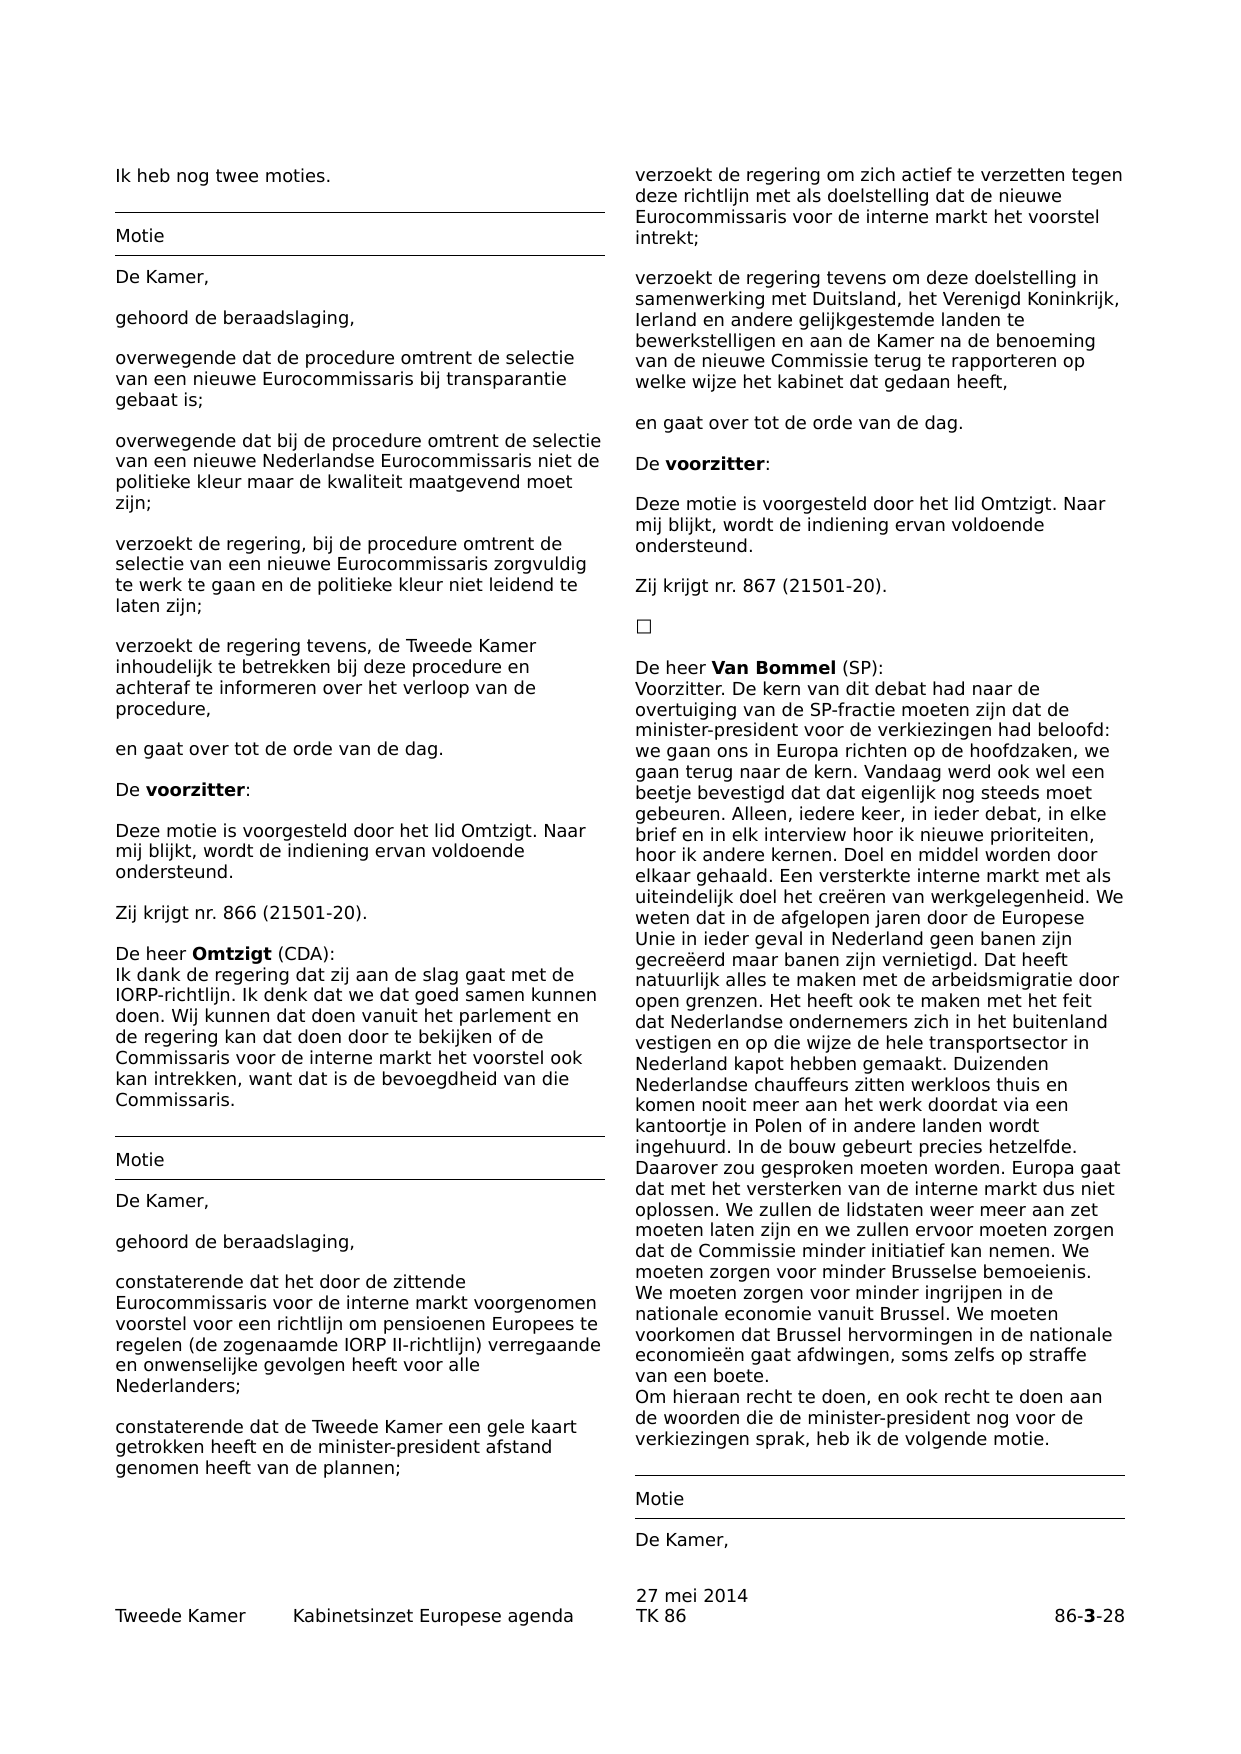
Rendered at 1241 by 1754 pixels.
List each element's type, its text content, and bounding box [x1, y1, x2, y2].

text Om hieraan recht te doen, en ook recht te doen aan de woorden die de minister-president nog voor de verkiezingen sprak, heb ik de volgende motie. [635, 1387, 1125, 1449]
text overwegende dat bij de procedure omtrent de selectie van een nieuwe Nederlandse Eurocommissaris niet de politieke kleur maar de kwaliteit maatgevend moet zijn; [115, 430, 605, 513]
text overwegende dat de procedure omtrent de selectie van een nieuwe Eurocommissaris bij transparantie gebaat is; [115, 348, 605, 410]
text Deze motie is voorgesteld door het lid Omtzigt. Naar mij blijkt, wordt de indiening ervan voldoende ondersteund. [115, 821, 605, 883]
text De Kamer, [635, 1530, 1125, 1551]
text De heer Omtzigt (CDA): [115, 943, 605, 964]
text en gaat over tot de orde van de dag. [635, 413, 1125, 433]
text Motie [635, 1489, 1125, 1510]
text Zij krijgt nr. 867 (21501-20). [635, 576, 1125, 597]
text en gaat over tot de orde van de dag. [115, 739, 605, 760]
text verzoekt de regering om zich actief te verzetten tegen deze richtlijn met als doelstelling dat de nieuwe Eurocommissaris voor de interne markt het voorstel intrekt; [635, 165, 1125, 248]
text verzoekt de regering, bij de procedure omtrent de selectie van een nieuwe Eurocommissaris zorgvuldig te werk te gaan en de politieke kleur niet leidend te laten zijn; [115, 533, 605, 616]
text verzoekt de regering tevens, de Tweede Kamer inhoudelijk te betrekken bij deze procedure en achteraf te informeren over het verloop van de procedure, [115, 636, 605, 719]
text De Kamer, [115, 267, 605, 287]
text Ik dank de regering dat zij aan de slag gaat met de IORP-richtlijn. Ik denk dat we dat goed samen kunnen doen. Wij kunnen dat doen vanuit het parlement en de regering kan dat doen door te bekijken of de Commissaris voor de interne markt het voorstel ook kan intrekken, want dat is de bevoegdheid van die Commissaris. [115, 964, 605, 1110]
text gehoord de beraadslaging, [115, 307, 605, 328]
text Zij krijgt nr. 866 (21501-20). [115, 903, 605, 923]
text constaterende dat de Tweede Kamer een gele kaart getrokken heeft en de minister-president afstand genomen heeft van de plannen; [115, 1417, 605, 1479]
text Voorzitter. De kern van dit debat had naar de overtuiging van de SP-fractie moeten zijn dat de minister-president voor de verkiezingen had beloofd: we gaan ons in Europa richten op de hoofdzaken, we gaan terug naar de kern. Vandaag werd ook wel een beetje bevestigd dat dat eigenlijk nog steeds moet gebeuren. Alleen, iedere keer, in ieder debat, in elke brief en in elk interview hoor ik nieuwe prioriteiten, hoor ik andere kernen. Doel en middel worden door elkaar gehaald. Een versterkte interne markt met als uiteindelijk doel het creëren van werkgelegenheid. We weten dat in de afgelopen jaren door de Europese Unie in ieder geval in Nederland geen banen zijn gecreëerd maar banen zijn vernietigd. Dat heeft natuurlijk alles te maken met de arbeidsmigratie door open grenzen. Het heeft ook te maken met het feit dat Nederlandse ondernemers zich in het buitenland vestigen en op die wijze de hele transportsector in Nederland kapot hebben gemaakt. Duizenden Nederlandse chauffeurs zitten werkloos thuis en komen nooit meer aan het werk doordat via een kantoortje in Polen of in andere landen wordt ingehuurd. In de bouw gebeurt precies hetzelfde. Daarover zou gesproken moeten worden. Europa gaat dat met het versterken van de interne markt dus niet oplossen. We zullen de lidstaten weer meer aan zet moeten laten zijn en we zullen ervoor moeten zorgen dat de Commissie minder initiatief kan nemen. We moeten zorgen voor minder Brusselse bemoeienis. We moeten zorgen voor minder ingrijpen in de nationale economie vanuit Brussel. We moeten voorkomen dat Brussel hervormingen in de nationale economieën gaat afdwingen, soms zelfs op straffe van een boete. [635, 678, 1125, 1387]
text ⬜ [635, 617, 1125, 638]
text Deze motie is voorgesteld door het lid Omtzigt. Naar mij blijkt, wordt de indiening ervan voldoende ondersteund. [635, 494, 1125, 556]
text De voorzitter: [115, 780, 605, 801]
text constaterende dat het door de zittende Eurocommissaris voor de interne markt voorgenomen voorstel voor een richtlijn om pensioenen Europees te regelen (de zogenaamde IORP II-richtlijn) verregaande en onwenselijke gevolgen heeft voor alle Nederlanders; [115, 1272, 605, 1397]
text Motie [115, 226, 605, 247]
text De voorzitter: [635, 453, 1125, 474]
text De heer Van Bommel (SP): [635, 658, 1125, 678]
text De Kamer, [115, 1191, 605, 1211]
text Motie [115, 1150, 605, 1171]
text verzoekt de regering tevens om deze doelstelling in samenwerking met Duitsland, het Verenigd Koninkrijk, Ierland en andere gelijkgestemde landen te bewerkstelligen en aan de Kamer na de benoeming van de nieuwe Commissie terug te rapporteren op welke wijze het kabinet dat gedaan heeft, [635, 268, 1125, 393]
text Ik heb nog twee moties. [115, 165, 605, 186]
text gehoord de beraadslaging, [115, 1231, 605, 1252]
